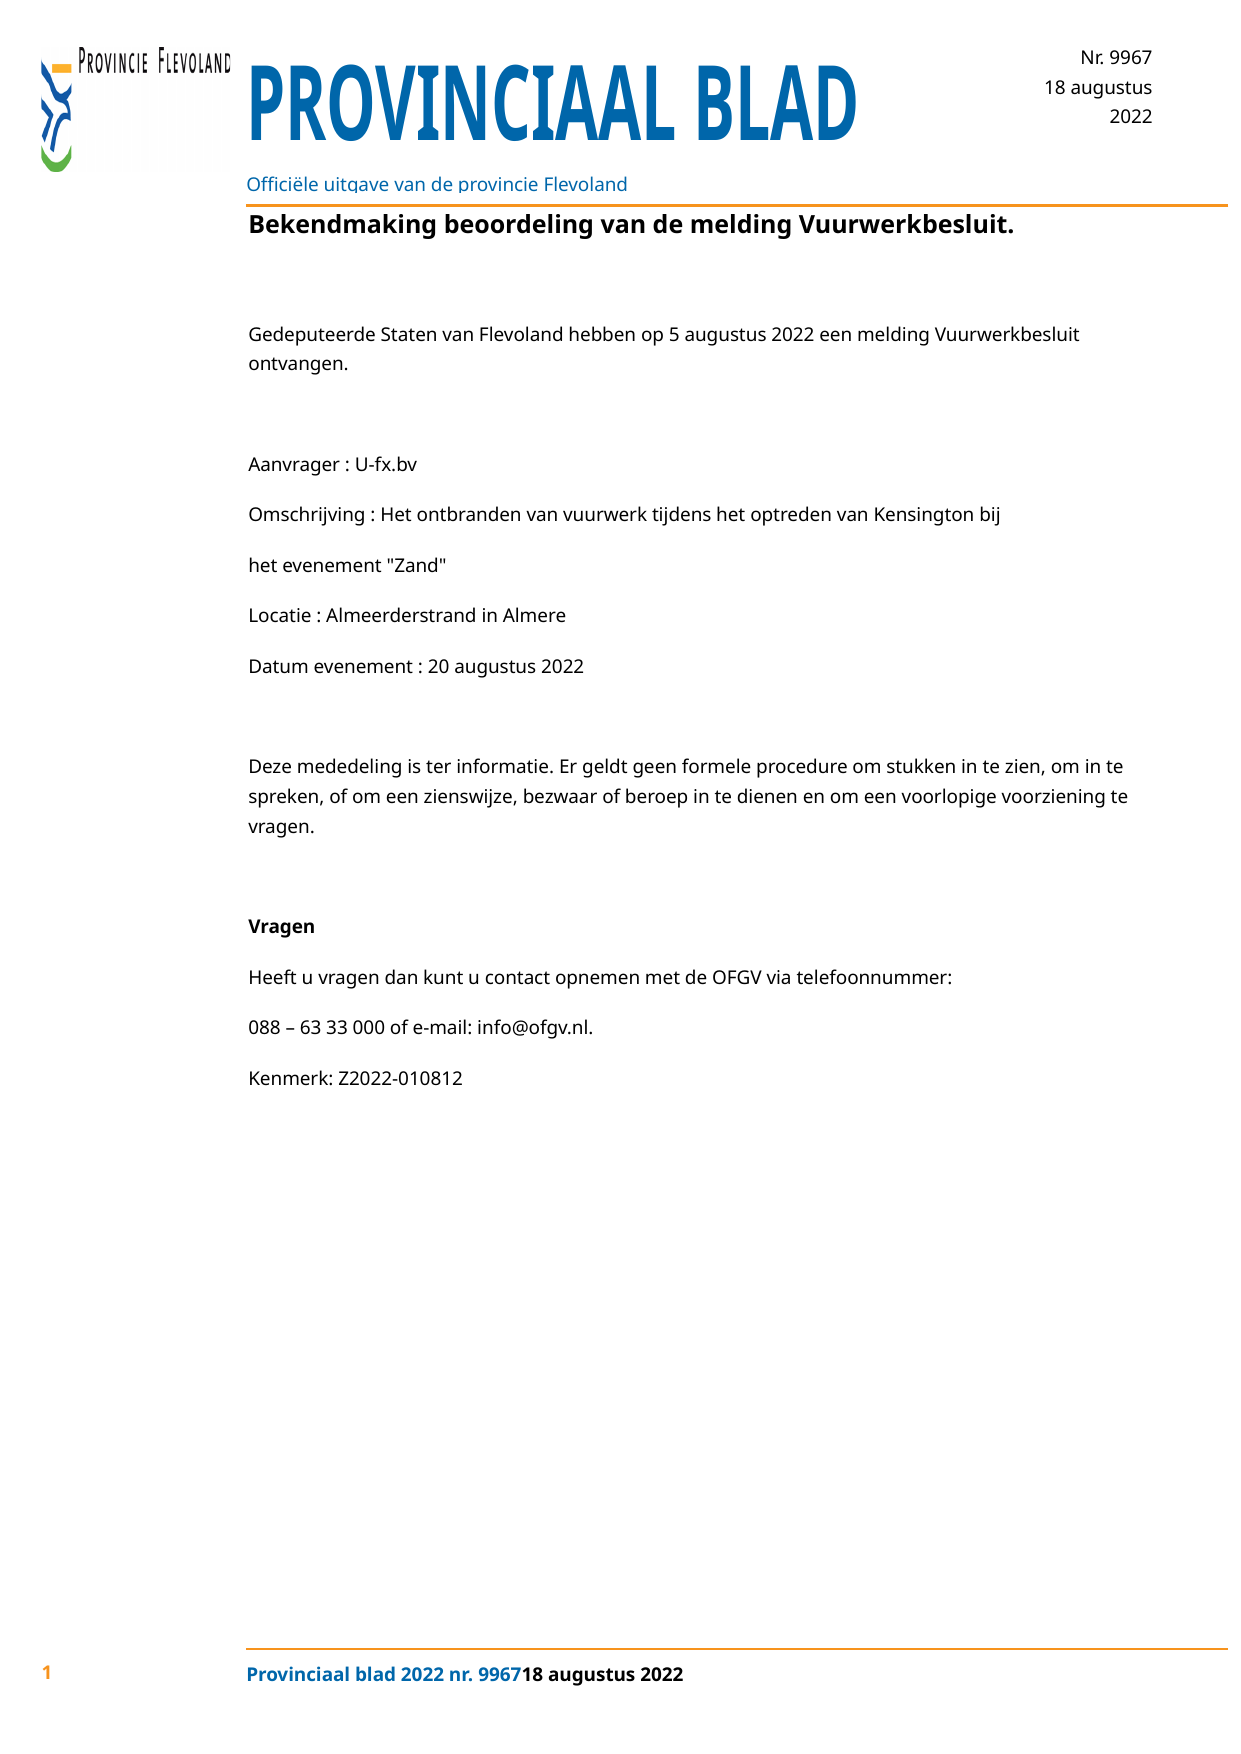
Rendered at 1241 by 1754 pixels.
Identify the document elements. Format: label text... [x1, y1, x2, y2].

text Locatie : Almeerderstrand in Almere [248, 602, 1152, 628]
text 088 – 63 33 000 of e-mail: info@ofgv.nl. [248, 1014, 1152, 1040]
text Vragen [248, 914, 1152, 939]
text Gedeputeerde Staten van Flevoland hebben op 5 augustus 2022 een melding Vuurwerkbesluit ontvangen. [248, 321, 1152, 376]
text Heeft u vragen dan kunt u contact opnemen met de OFGV via telefoonnummer: [248, 964, 1152, 990]
text Datum evenement : 20 augustus 2022 [248, 653, 1152, 678]
text Aanvrager : U-fx.bv [248, 451, 1152, 477]
text het evenement "Zand" [248, 552, 1152, 578]
picture [41, 47, 231, 172]
text Bekendmaking beoordeling van de melding Vuurwerkbesluit. [248, 207, 1152, 241]
text Deze mededeling is ter informatie. Er geldt geen formele procedure om stukken in te zien, om in te spreken, of om een zienswijze, bezwaar of beroep in te dienen en om een voorlopige voorziening te vragen. [248, 754, 1152, 838]
text Omschrijving : Het ontbranden van vuurwerk tijdens het optreden van Kensington bij [248, 502, 1152, 527]
text Kenmerk: Z2022-010812 [248, 1065, 1152, 1091]
